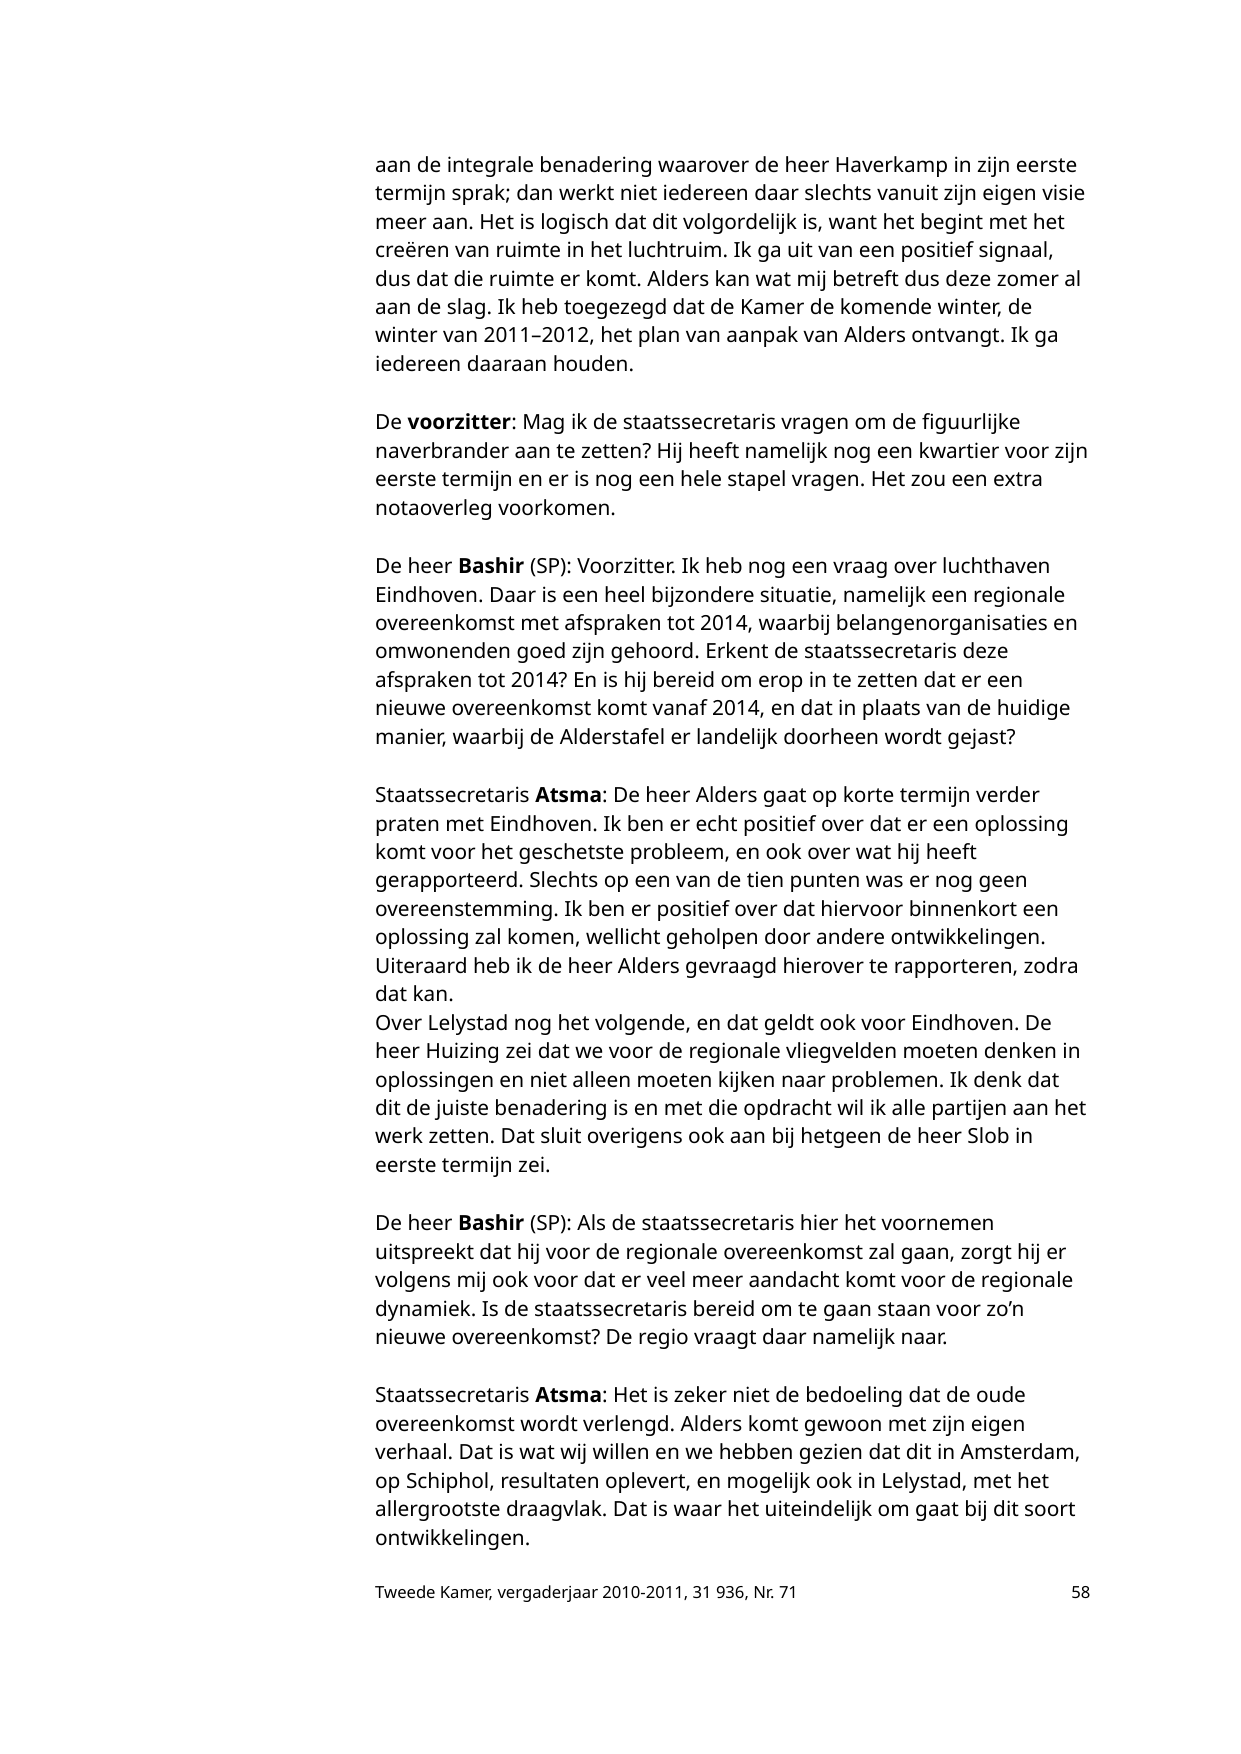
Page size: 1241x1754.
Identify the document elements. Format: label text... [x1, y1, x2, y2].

text Staatssecretaris Atsma: Het is zeker niet de bedoeling dat de oude overeenkomst wordt verlengd. Alders komt gewoon met zijn eigen verhaal. Dat is wat wij willen en we hebben gezien dat dit in Amsterdam, op Schiphol, resultaten oplevert, en mogelijk ook in Lelystad, met het allergrootste draagvlak. Dat is waar het uiteindelijk om gaat bij dit soort ontwikkelingen. [375, 1381, 1090, 1551]
text Over Lelystad nog het volgende, en dat geldt ook voor Eindhoven. De heer Huizing zei dat we voor de regionale vliegvelden moeten denken in oplossingen en niet alleen moeten kijken naar problemen. Ik denk dat dit de juiste benadering is en met die opdracht wil ik alle partijen aan het werk zetten. Dat sluit overigens ook aan bij hetgeen de heer Slob in eerste termijn zei. [375, 1008, 1090, 1178]
text Staatssecretaris Atsma: De heer Alders gaat op korte termijn verder praten met Eindhoven. Ik ben er echt positief over dat er een oplossing komt voor het geschetste probleem, en ook over wat hij heeft gerapporteerd. Slechts op een van de tien punten was er nog geen overeenstemming. Ik ben er positief over dat hiervoor binnenkort een oplossing zal komen, wellicht geholpen door andere ontwikkelingen. Uiteraard heb ik de heer Alders gevraagd hierover te rapporteren, zodra dat kan. [375, 780, 1090, 1008]
text De voorzitter: Mag ik de staatssecretaris vragen om de figuurlijke naverbrander aan te zetten? Hij heeft namelijk nog een kwartier voor zijn eerste termijn en er is nog een hele stapel vragen. Het zou een extra notaoverleg voorkomen. [375, 407, 1090, 521]
text De heer Bashir (SP): Voorzitter. Ik heb nog een vraag over luchthaven Eindhoven. Daar is een heel bijzondere situatie, namelijk een regionale overeenkomst met afspraken tot 2014, waarbij belangenorganisaties en omwonenden goed zijn gehoord. Erkent de staatssecretaris deze afspraken tot 2014? En is hij bereid om erop in te zetten dat er een nieuwe overeenkomst komt vanaf 2014, en dat in plaats van de huidige manier, waarbij de Alderstafel er landelijk doorheen wordt gejast? [375, 551, 1090, 750]
text aan de integrale benadering waarover de heer Haverkamp in zijn eerste termijn sprak; dan werkt niet iedereen daar slechts vanuit zijn eigen visie meer aan. Het is logisch dat dit volgordelijk is, want het begint met het creëren van ruimte in het luchtruim. Ik ga uit van een positief signaal, dus dat die ruimte er komt. Alders kan wat mij betreft dus deze zomer al aan de slag. Ik heb toegezegd dat de Kamer de komende winter, de winter van 2011–2012, het plan van aanpak van Alders ontvangt. Ik ga iedereen daaraan houden. [375, 150, 1090, 377]
text De heer Bashir (SP): Als de staatssecretaris hier het voornemen uitspreekt dat hij voor de regionale overeenkomst zal gaan, zorgt hij er volgens mij ook voor dat er veel meer aandacht komt voor de regionale dynamiek. Is de staatssecretaris bereid om te gaan staan voor zo’n nieuwe overeenkomst? De regio vraagt daar namelijk naar. [375, 1208, 1090, 1351]
